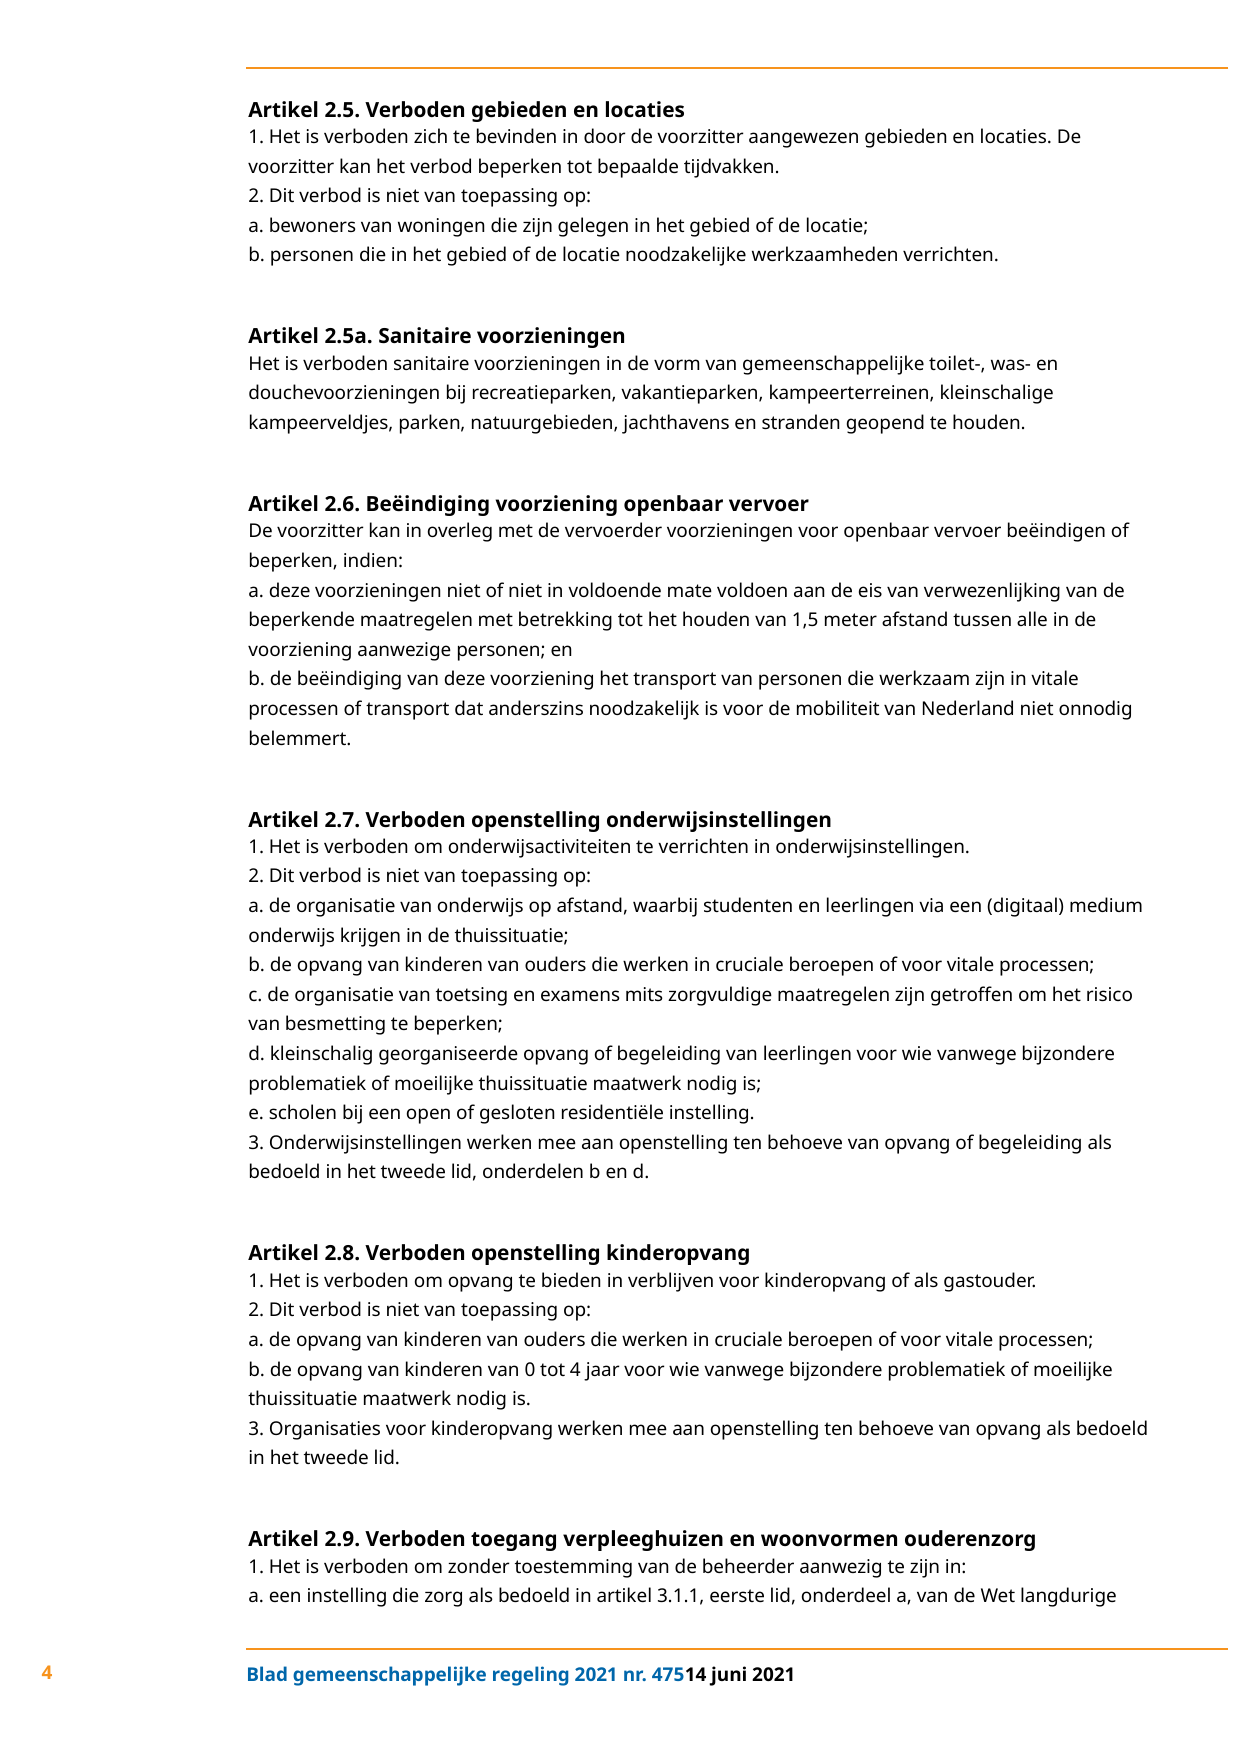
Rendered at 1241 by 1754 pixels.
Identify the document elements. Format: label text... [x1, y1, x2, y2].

text b. de opvang van kinderen van 0 tot 4 jaar voor wie vanwege bijzondere problematiek of moeilijke thuissituatie maatwerk nodig is. [248, 1356, 1152, 1411]
text b. de beëindiging van deze voorziening het transport van personen die werkzaam zijn in vitale processen of transport dat anderszins noodzakelijk is voor de mobiliteit van Nederland niet onnodig belemmert. [248, 666, 1152, 750]
text 2. Dit verbod is niet van toepassing op: [248, 182, 1152, 208]
text 3. Onderwijsinstellingen werken mee aan openstelling ten behoeve van opvang of begeleiding als bedoeld in het tweede lid, onderdelen b en d. [248, 1129, 1152, 1184]
picture [41, 47, 231, 172]
text Artikel 2.5a. Sanitaire voorzieningen [248, 322, 1152, 350]
text 3. Organisaties voor kinderopvang werken mee aan openstelling ten behoeve van opvang als bedoeld in het tweede lid. [248, 1415, 1152, 1470]
text Het is verboden sanitaire voorzieningen in de vorm van gemeenschappelijke toilet-, was- en douchevoorzieningen bij recreatieparken, vakantieparken, kampeerterreinen, kleinschalige kampeerveldjes, parken, natuurgebieden, jachthavens en stranden geopend te houden. [248, 350, 1152, 435]
text Artikel 2.8. Verboden openstelling kinderopvang [248, 1238, 1152, 1267]
text a. de opvang van kinderen van ouders die werken in cruciale beroepen of voor vitale processen; [248, 1326, 1152, 1352]
text 2. Dit verbod is niet van toepassing op: [248, 863, 1152, 888]
text d. kleinschalig georganiseerde opvang of begeleiding van leerlingen voor wie vanwege bijzondere problematiek of moeilijke thuissituatie maatwerk nodig is; [248, 1040, 1152, 1096]
text a. de organisatie van onderwijs op afstand, waarbij studenten en leerlingen via een (digitaal) medium onderwijs krijgen in de thuissituatie; [248, 892, 1152, 948]
text De voorzitter kan in overleg met de vervoerder voorzieningen voor openbaar vervoer beëindigen of beperken, indien: [248, 518, 1152, 573]
text 1. Het is verboden zich te bevinden in door de voorzitter aangewezen gebieden en locaties. De voorzitter kan het verbod beperken tot bepaalde tijdvakken. [248, 123, 1152, 178]
text a. een instelling die zorg als bedoeld in artikel 3.1.1, eerste lid, onderdeel a, van de Wet langdurige [248, 1582, 1152, 1608]
text a. bewoners van woningen die zijn gelegen in het gebied of de locatie; [248, 212, 1152, 238]
text 1. Het is verboden om opvang te bieden in verblijven voor kinderopvang of als gastouder. [248, 1267, 1152, 1293]
text b. personen die in het gebied of de locatie noodzakelijke werkzaamheden verrichten. [248, 242, 1152, 267]
text c. de organisatie van toetsing en examens mits zorgvuldige maatregelen zijn getroffen om het risico van besmetting te beperken; [248, 981, 1152, 1036]
text a. deze voorzieningen niet of niet in voldoende mate voldoen aan de eis van verwezenlijking van de beperkende maatregelen met betrekking tot het houden van 1,5 meter afstand tussen alle in de voorziening aanwezige personen; en [248, 577, 1152, 662]
text 1. Het is verboden om onderwijsactiviteiten te verrichten in onderwijsinstellingen. [248, 833, 1152, 859]
text Artikel 2.5. Verboden gebieden en locaties [248, 95, 1152, 123]
text Artikel 2.7. Verboden openstelling onderwijsinstellingen [248, 805, 1152, 833]
text e. scholen bij een open of gesloten residentiële instelling. [248, 1099, 1152, 1125]
text Artikel 2.6. Beëindiging voorziening openbaar vervoer [248, 489, 1152, 518]
text Artikel 2.9. Verboden toegang verpleeghuizen en woonvormen ouderenzorg [248, 1524, 1152, 1553]
text 1. Het is verboden om zonder toestemming van de beheerder aanwezig te zijn in: [248, 1553, 1152, 1579]
text b. de opvang van kinderen van ouders die werken in cruciale beroepen of voor vitale processen; [248, 951, 1152, 977]
text 2. Dit verbod is niet van toepassing op: [248, 1297, 1152, 1322]
